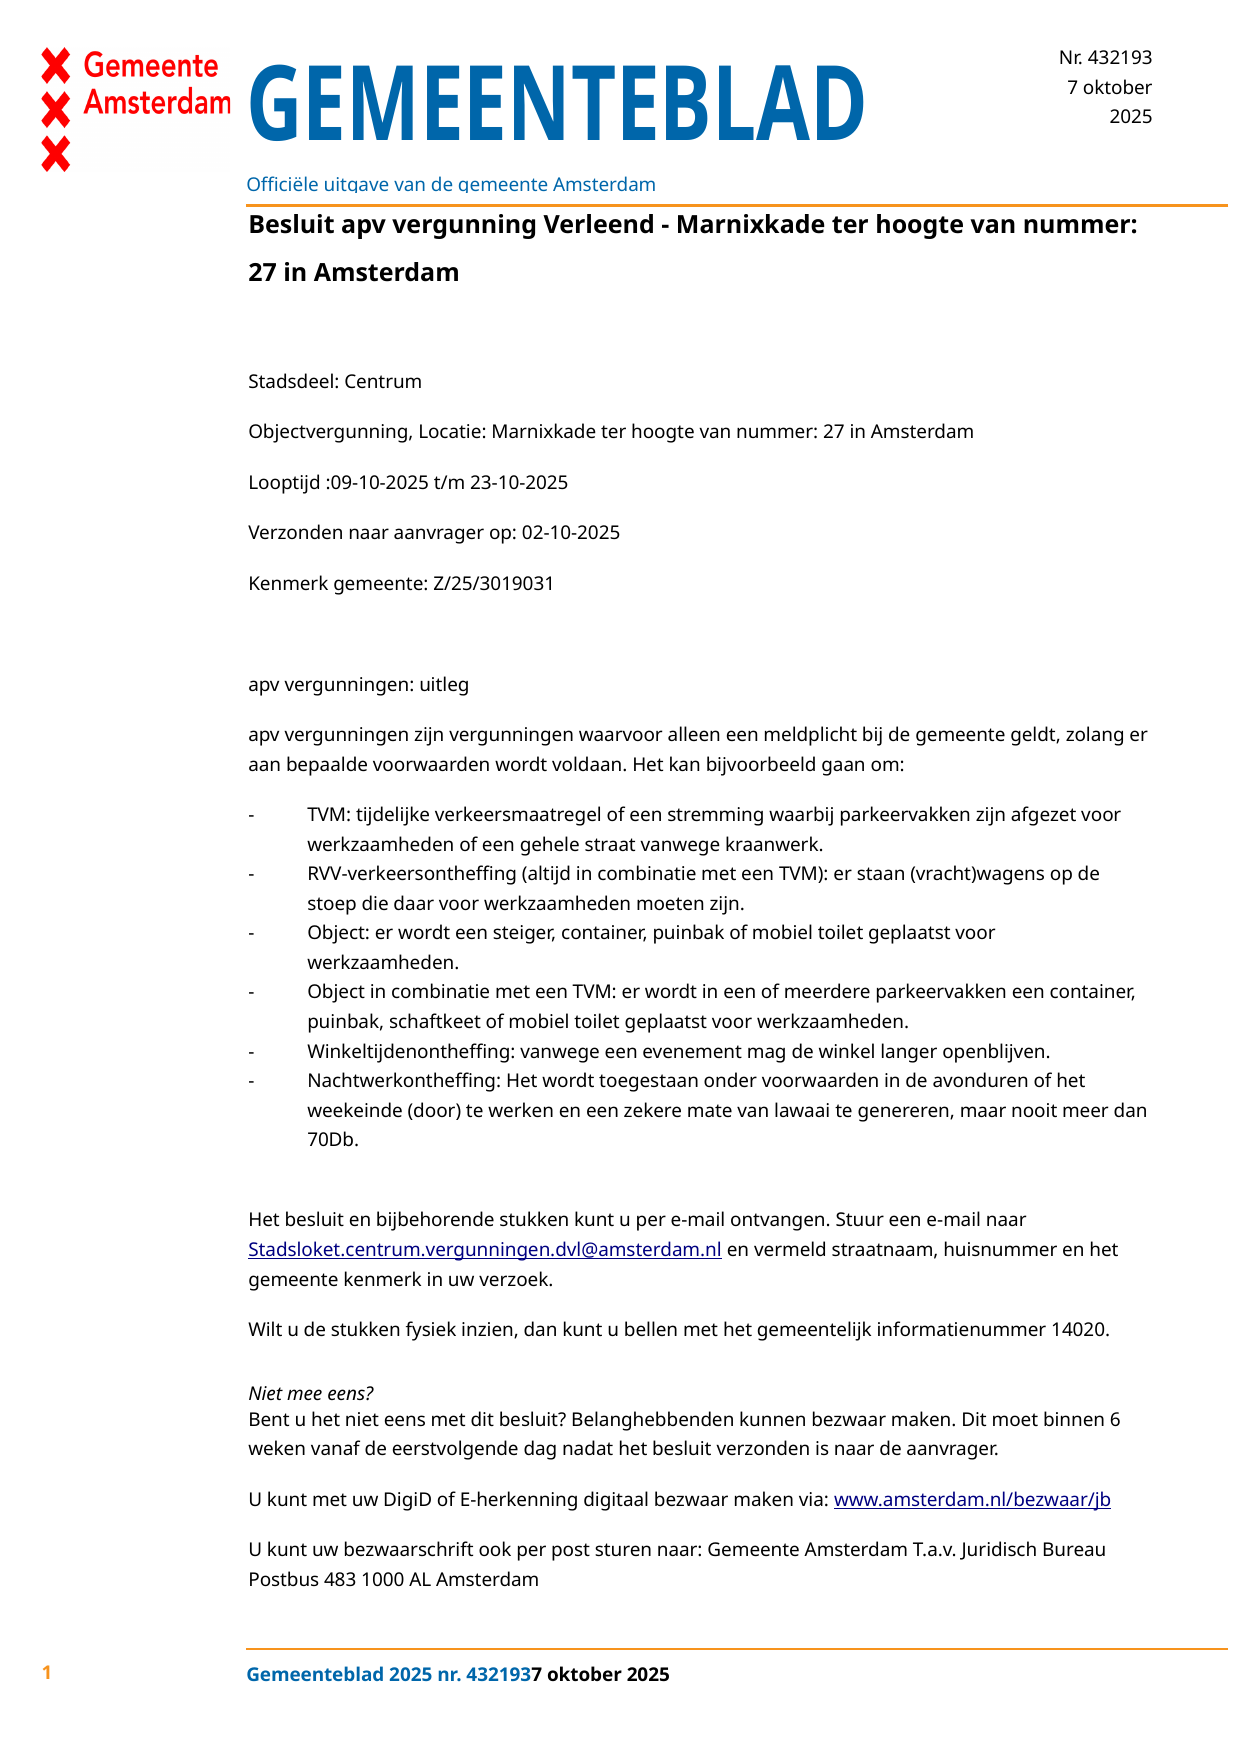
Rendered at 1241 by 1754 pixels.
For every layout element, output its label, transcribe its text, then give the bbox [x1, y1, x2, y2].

text Besluit apv vergunning Verleend - Marnixkade ter hoogte van nummer: 27 in Amsterdam [248, 207, 1152, 288]
text Kenmerk gemeente: Z/25/3019031 [248, 570, 1152, 596]
text Looptijd :09-10-2025 t/m 23-10-2025 [248, 469, 1152, 495]
text Bent u het niet eens met dit besluit? Belanghebbenden kunnen bezwaar maken. Dit moet binnen 6 weken vanaf de eerstvolgende dag nadat het besluit verzonden is naar de aanvrager. [248, 1406, 1152, 1461]
text Verzonden naar aanvrager op: 02-10-2025 [248, 519, 1152, 545]
list Winkeltijdenontheffing: vanwege een evenement mag de winkel langer openblijven. [248, 1038, 1152, 1064]
list Object in combinatie met een TVM: er wordt in een of meerdere parkeervakken een container, puinbak, schaftkeet of mobiel toilet geplaatst voor werkzaamheden. [248, 979, 1152, 1034]
list Object: er wordt een steiger, container, puinbak of mobiel toilet geplaatst voor werkzaamheden. [248, 919, 1152, 975]
text apv vergunningen: uitleg [248, 671, 1152, 697]
list RVV-verkeersontheffing (altijd in combinatie met een TVM): er staan (vracht)wagens op de stoep die daar voor werkzaamheden moeten zijn. [248, 860, 1152, 916]
list TVM: tijdelijke verkeersmaatregel of een stremming waarbij parkeervakken zijn afgezet voor werkzaamheden of een gehele straat vanwege kraanwerk. [248, 801, 1152, 857]
text U kunt uw bezwaarschrift ook per post sturen naar: Gemeente Amsterdam T.a.v. Juridisch Bureau Postbus 483 1000 AL Amsterdam [248, 1536, 1152, 1592]
text Niet mee eens? [248, 1380, 1152, 1406]
text Het besluit en bijbehorende stukken kunt u per e-mail ontvangen. Stuur een e-mail naar Stadsloket.centrum.vergunningen.dvl@amsterdam.nl en vermeld straatnaam, huisnummer en het gemeente kenmerk in uw verzoek. [248, 1207, 1152, 1292]
text Objectvergunning, Locatie: Marnixkade ter hoogte van nummer: 27 in Amsterdam [248, 419, 1152, 444]
picture [41, 47, 231, 172]
text U kunt met uw DigiD of E-herkenning digitaal bezwaar maken via: www.amsterdam.nl/bezwaar/jb [248, 1486, 1152, 1512]
text Wilt u de stukken fysiek inzien, dan kunt u bellen met het gemeentelijk informatienummer 14020. [248, 1316, 1152, 1342]
text Stadsdeel: Centrum [248, 368, 1152, 394]
list Nachtwerkontheffing: Het wordt toegestaan onder voorwaarden in de avonduren of het weekeinde (door) te werken en een zekere mate van lawaai te genereren, maar nooit meer dan 70Db. [248, 1067, 1152, 1152]
text apv vergunningen zijn vergunningen waarvoor alleen een meldplicht bij de gemeente geldt, zolang er aan bepaalde voorwaarden wordt voldaan. Het kan bijvoorbeeld gaan om: [248, 721, 1152, 777]
